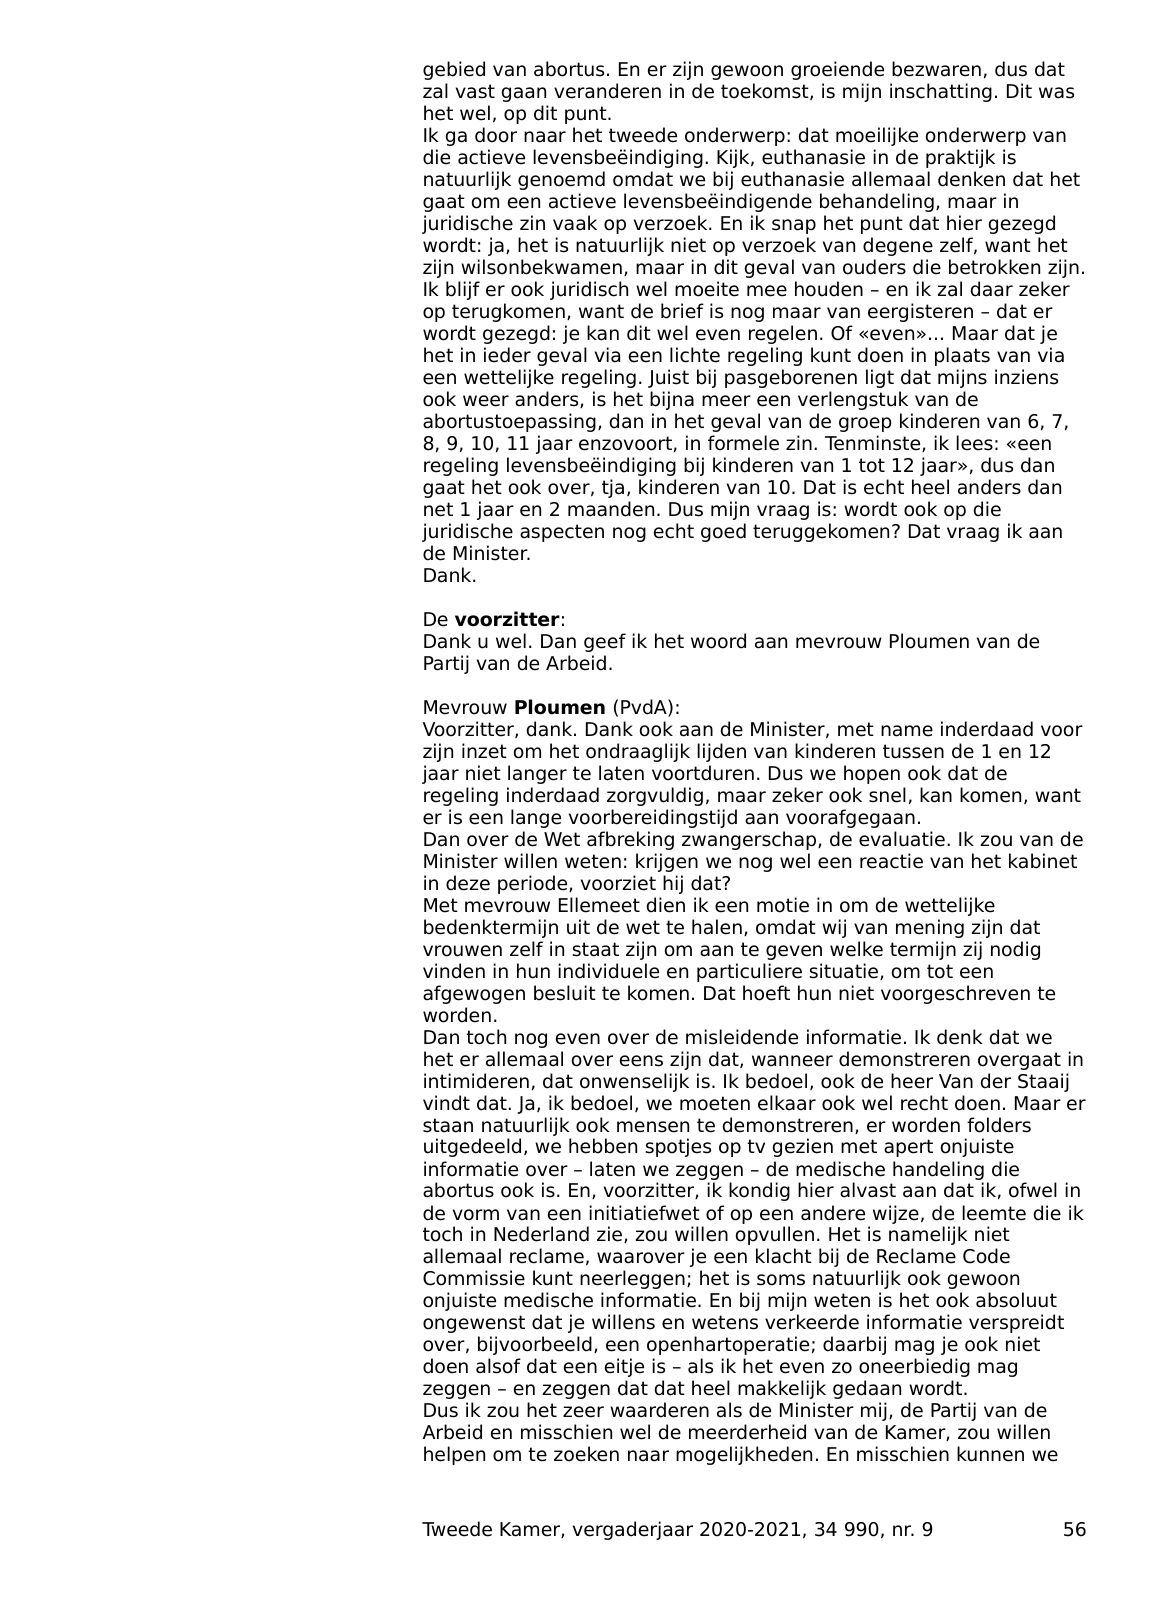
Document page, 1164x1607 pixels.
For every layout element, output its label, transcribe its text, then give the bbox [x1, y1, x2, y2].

text Met mevrouw Ellemeet dien ik een motie in om de wettelijke bedenktermijn uit de wet te halen, omdat wij van mening zijn dat vrouwen zelf in staat zijn om aan te geven welke termijn zij nodig vinden in hun individuele en particuliere situatie, om tot een afgewogen besluit te komen. Dat hoeft hun niet voorgeschreven te worden. [422, 895, 1087, 1027]
text Dank u wel. Dan geef ik het woord aan mevrouw Ploumen van de Partij van de Arbeid. [422, 631, 1087, 675]
text gebied van abortus. En er zijn gewoon groeiende bezwaren, dus dat zal vast gaan veranderen in de toekomst, is mijn inschatting. Dit was het wel, op dit punt. [422, 59, 1087, 125]
text Mevrouw Ploumen (PvdA): [422, 697, 1087, 719]
text Dank. [422, 564, 1087, 587]
text Dus ik zou het zeer waarderen als de Minister mij, de Partij van de Arbeid en misschien wel de meerderheid van de Kamer, zou willen helpen om te zoeken naar mogelijkheden. En misschien kunnen we [422, 1400, 1087, 1466]
text De voorzitter: [422, 609, 1087, 631]
text Voorzitter, dank. Dank ook aan de Minister, met name inderdaad voor zijn inzet om het ondraaglijk lijden van kinderen tussen de 1 en 12 jaar niet langer te laten voortduren. Dus we hopen ook dat de regeling inderdaad zorgvuldig, maar zeker ook snel, kan komen, want er is een lange voorbereidingstijd aan voorafgegaan. [422, 719, 1087, 829]
text Dan toch nog even over de misleidende informatie. Ik denk dat we het er allemaal over eens zijn dat, wanneer demonstreren overgaat in intimideren, dat onwenselijk is. Ik bedoel, ook de heer Van der Staaij vindt dat. Ja, ik bedoel, we moeten elkaar ook wel recht doen. Maar er staan natuurlijk ook mensen te demonstreren, er worden folders uitgedeeld, we hebben spotjes op tv gezien met apert onjuiste informatie over – laten we zeggen – de medische handeling die abortus ook is. En, voorzitter, ik kondig hier alvast aan dat ik, ofwel in de vorm van een initiatiefwet of op een andere wijze, de leemte die ik toch in Nederland zie, zou willen opvullen. Het is namelijk niet allemaal reclame, waarover je een klacht bij de Reclame Code Commissie kunt neerleggen; het is soms natuurlijk ook gewoon onjuiste medische informatie. En bij mijn weten is het ook absoluut ongewenst dat je willens en wetens verkeerde informatie verspreidt over, bijvoorbeeld, een openhartoperatie; daarbij mag je ook niet doen alsof dat een eitje is – als ik het even zo oneerbiedig mag zeggen – en zeggen dat dat heel makkelijk gedaan wordt. [422, 1027, 1087, 1400]
text Dan over de Wet afbreking zwangerschap, de evaluatie. Ik zou van de Minister willen weten: krijgen we nog wel een reactie van het kabinet in deze periode, voorziet hij dat? [422, 829, 1087, 895]
text Ik ga door naar het tweede onderwerp: dat moeilijke onderwerp van die actieve levensbeëindiging. Kijk, euthanasie in de praktijk is natuurlijk genoemd omdat we bij euthanasie allemaal denken dat het gaat om een actieve levensbeëindigende behandeling, maar in juridische zin vaak op verzoek. En ik snap het punt dat hier gezegd wordt: ja, het is natuurlijk niet op verzoek van degene zelf, want het zijn wilsonbekwamen, maar in dit geval van ouders die betrokken zijn. Ik blijf er ook juridisch wel moeite mee houden – en ik zal daar zeker op terugkomen, want de brief is nog maar van eergisteren – dat er wordt gezegd: je kan dit wel even regelen. Of «even»... Maar dat je het in ieder geval via een lichte regeling kunt doen in plaats van via een wettelijke regeling. Juist bij pasgeborenen ligt dat mijns inziens ook weer anders, is het bijna meer een verlengstuk van de abortustoepassing, dan in het geval van de groep kinderen van 6, 7, 8, 9, 10, 11 jaar enzovoort, in formele zin. Tenminste, ik lees: «een regeling levensbeëindiging bij kinderen van 1 tot 12 jaar», dus dan gaat het ook over, tja, kinderen van 10. Dat is echt heel anders dan net 1 jaar en 2 maanden. Dus mijn vraag is: wordt ook op die juridische aspecten nog echt goed teruggekomen? Dat vraag ik aan de Minister. [422, 125, 1087, 564]
